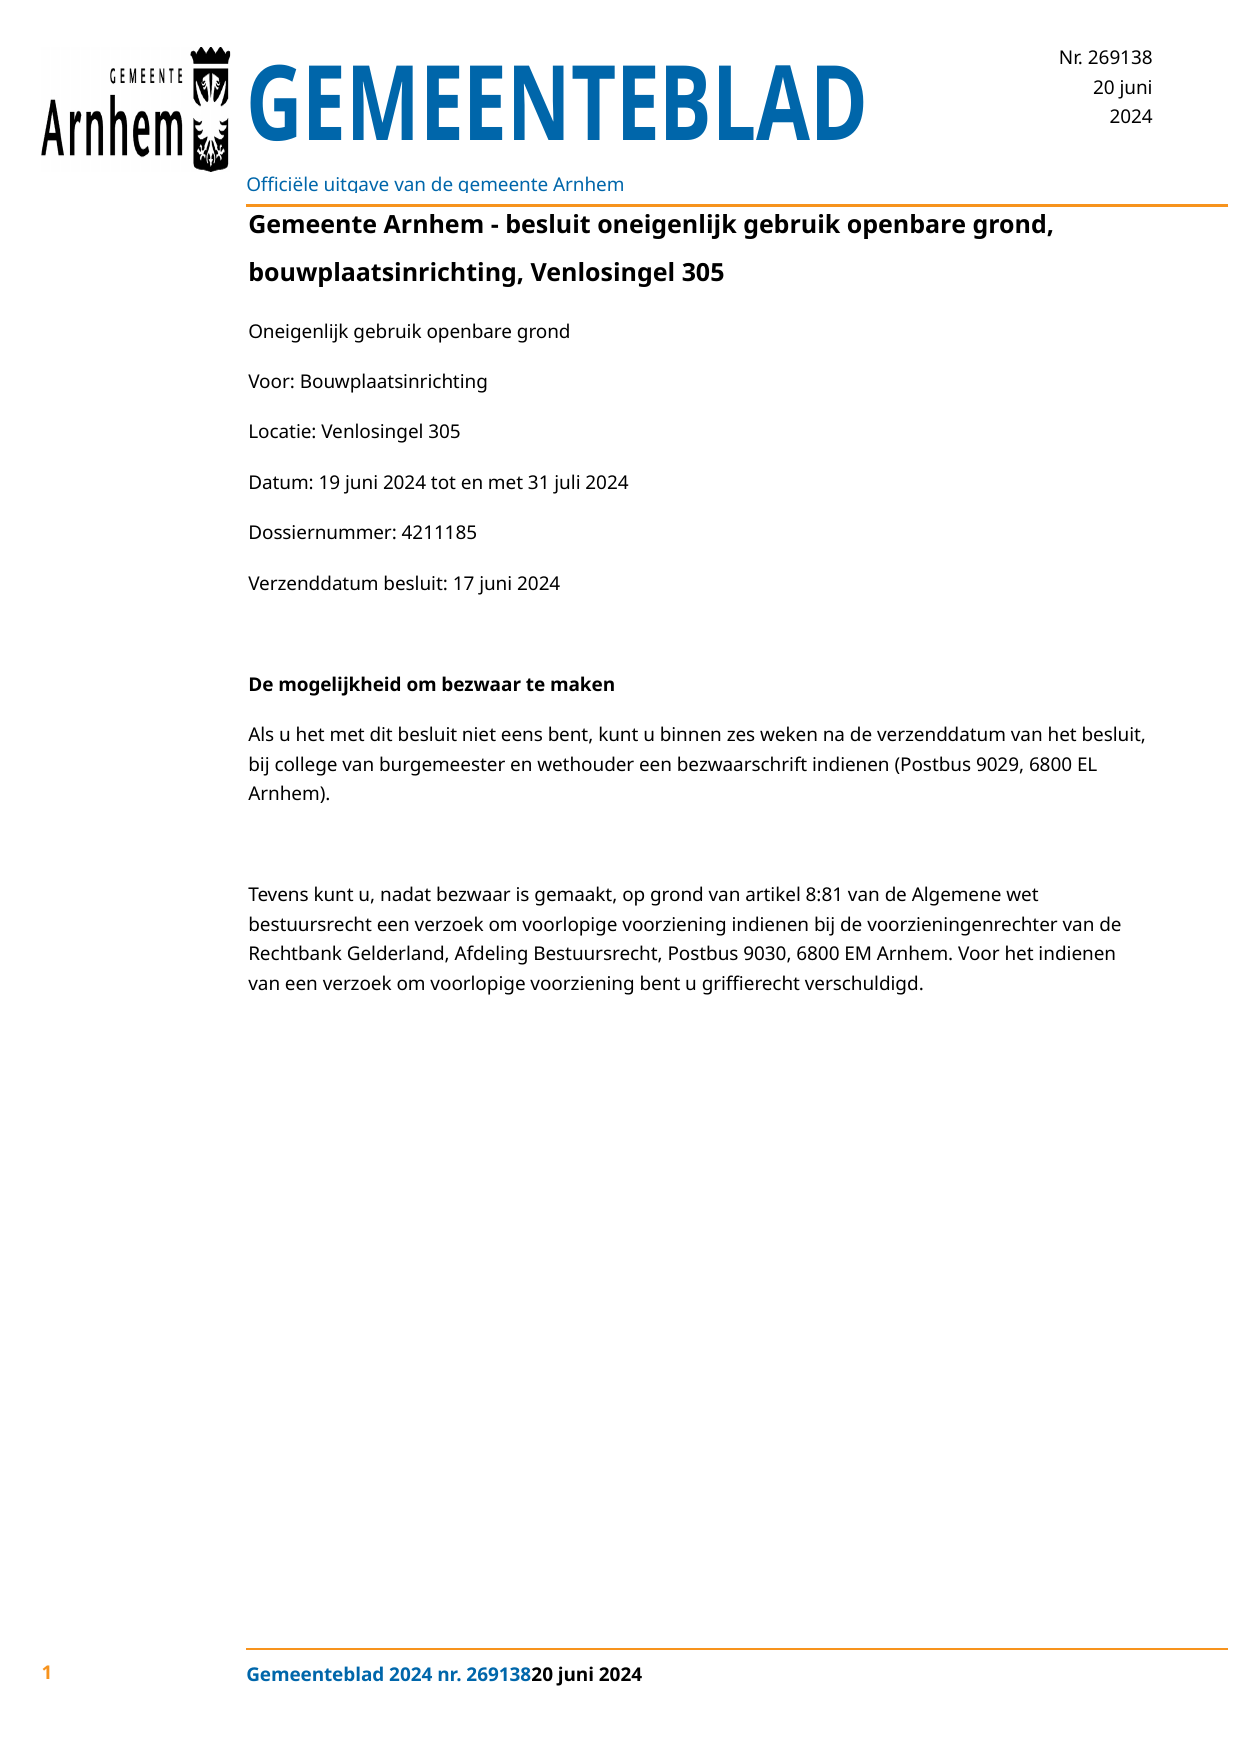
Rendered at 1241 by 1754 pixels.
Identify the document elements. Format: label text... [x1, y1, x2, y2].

text Voor: Bouwplaatsinrichting [248, 368, 1152, 394]
text Locatie: Venlosingel 305 [248, 419, 1152, 444]
text Als u het met dit besluit niet eens bent, kunt u binnen zes weken na de verzenddatum van het besluit, bij college van burgemeester en wethouder een bezwaarschrift indienen (Postbus 9029, 6800 EL Arnhem). [248, 721, 1152, 806]
text Datum: 19 juni 2024 tot en met 31 juli 2024 [248, 469, 1152, 495]
text Dossiernummer: 4211185 [248, 519, 1152, 545]
text Oneigenlijk gebruik openbare grond [248, 318, 1152, 344]
text Tevens kunt u, nadat bezwaar is gemaakt, op grond van artikel 8:81 van de Algemene wet bestuursrecht een verzoek om voorlopige voorziening indienen bij de voorzieningenrechter van de Rechtbank Gelderland, Afdeling Bestuursrecht, Postbus 9030, 6800 EM Arnhem. Voor het indienen van een verzoek om voorlopige voorziening bent u griffierecht verschuldigd. [248, 881, 1152, 996]
picture [41, 47, 231, 172]
text De mogelijkheid om bezwaar te maken [248, 671, 1152, 697]
text Verzenddatum besluit: 17 juni 2024 [248, 570, 1152, 596]
text Gemeente Arnhem - besluit oneigenlijk gebruik openbare grond, bouwplaatsinrichting, Venlosingel 305 [248, 207, 1152, 288]
